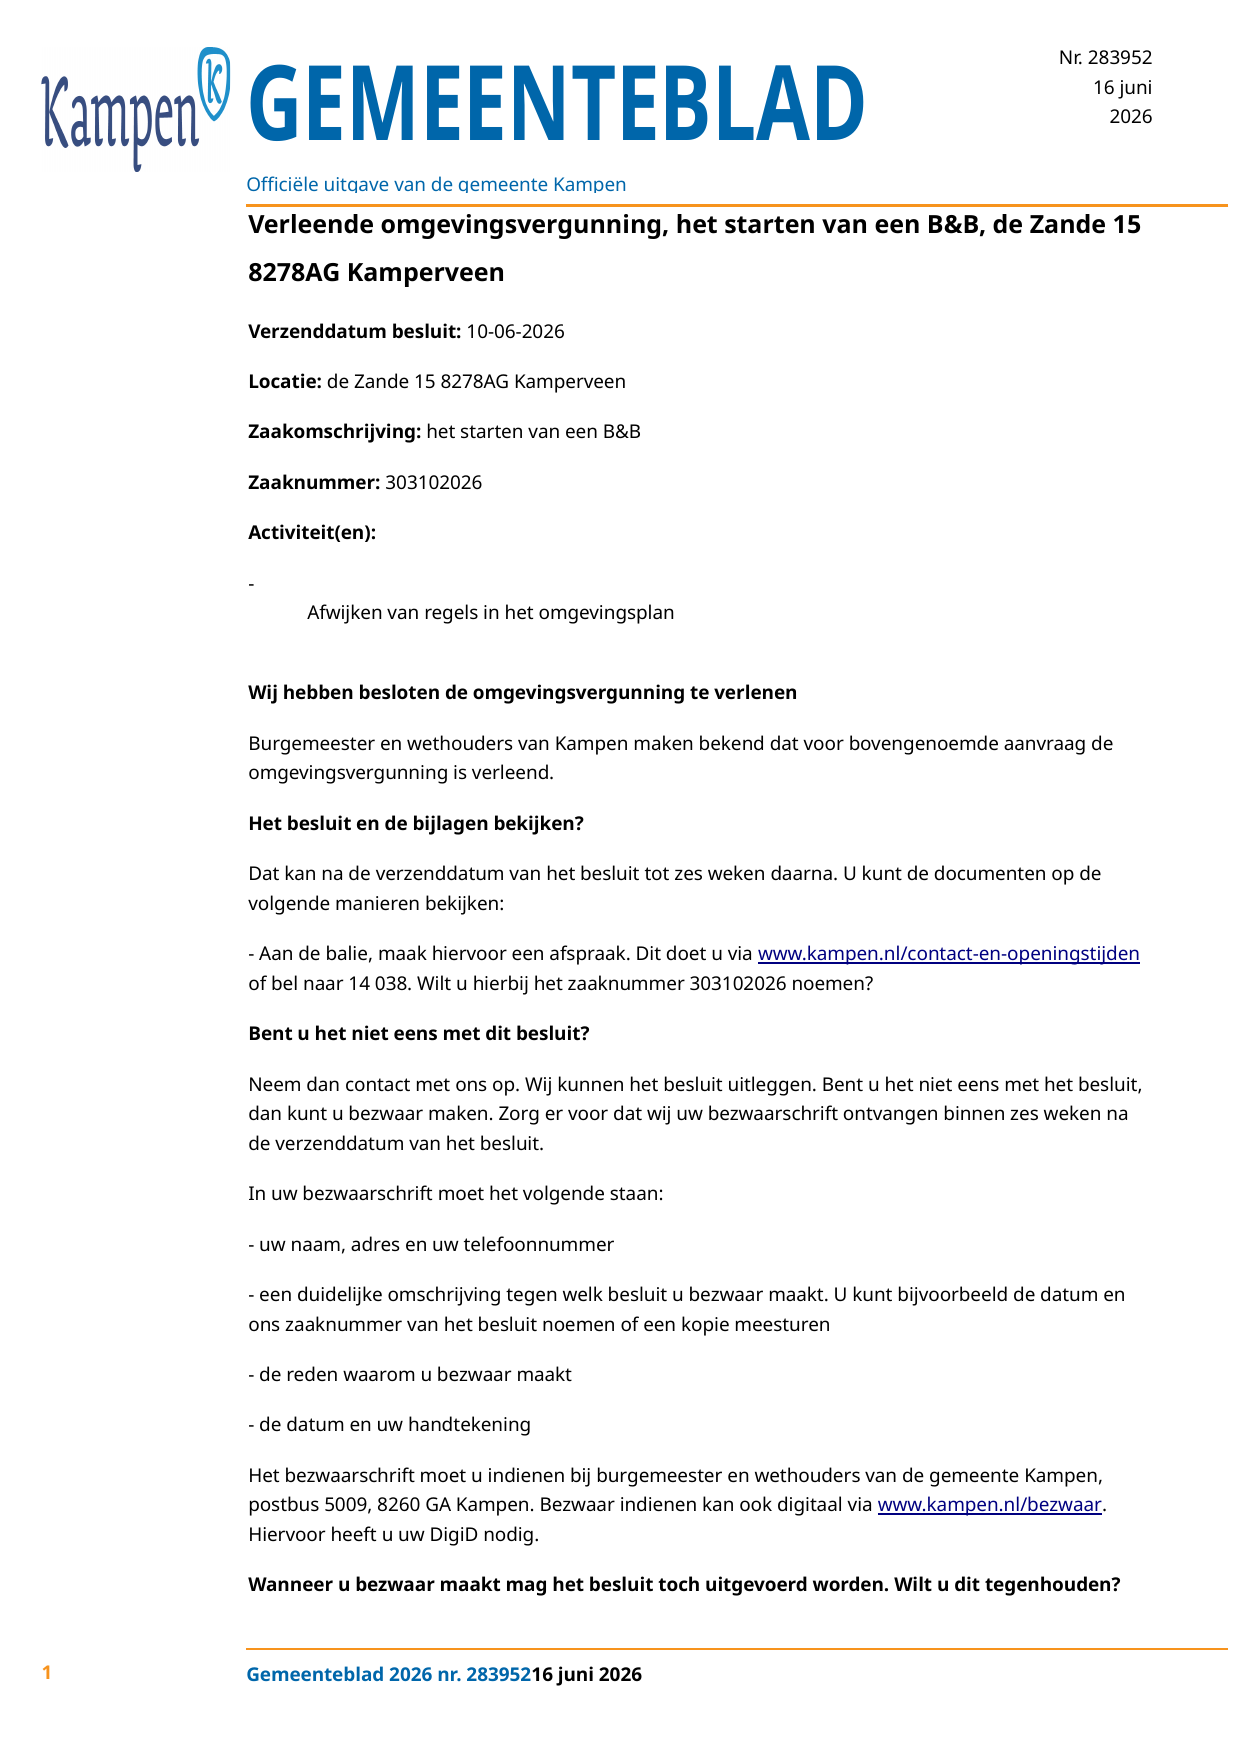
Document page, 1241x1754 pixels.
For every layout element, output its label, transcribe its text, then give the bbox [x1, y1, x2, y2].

text - de datum en uw handtekening [248, 1412, 1152, 1437]
text In uw bezwaarschrift moet het volgende staan: [248, 1180, 1152, 1206]
text - Aan de balie, maak hiervoor een afspraak. Dit doet u via www.kampen.nl/contact-en-openingstijden of bel naar 14 038. Wilt u hierbij het zaaknummer 303102026 noemen? [248, 940, 1152, 996]
text Het besluit en de bijlagen bekijken? [248, 810, 1152, 836]
text Verzenddatum besluit: 10-06-2026 [248, 318, 1152, 344]
text Locatie: de Zande 15 8278AG Kamperveen [248, 368, 1152, 394]
picture [41, 47, 231, 172]
text Bent u het niet eens met dit besluit? [248, 1020, 1152, 1046]
text Dat kan na de verzenddatum van het besluit tot zes weken daarna. U kunt de documenten op de volgende manieren bekijken: [248, 860, 1152, 916]
text - een duidelijke omschrijving tegen welk besluit u bezwaar maakt. U kunt bijvoorbeeld de datum en ons zaaknummer van het besluit noemen of een kopie meesturen [248, 1281, 1152, 1337]
text Zaakomschrijving: het starten van een B&B [248, 419, 1152, 444]
text Verleende omgevingsvergunning, het starten van een B&B, de Zande 15 8278AG Kamperveen [248, 207, 1152, 288]
text Neem dan contact met ons op. Wij kunnen het besluit uitleggen. Bent u het niet eens met het besluit, dan kunt u bezwaar maken. Zorg er voor dat wij uw bezwaarschrift ontvangen binnen zes weken na de verzenddatum van het besluit. [248, 1071, 1152, 1156]
text Burgemeester en wethouders van Kampen maken bekend dat voor bovengenoemde aanvraag de omgevingsvergunning is verleend. [248, 730, 1152, 785]
text - uw naam, adres en uw telefoonnummer [248, 1231, 1152, 1257]
text - de reden waarom u bezwaar maakt [248, 1361, 1152, 1387]
text Het bezwaarschrift moet u indienen bij burgemeester en wethouders van de gemeente Kampen, postbus 5009, 8260 GA Kampen. Bezwaar indienen kan ook digitaal via www.kampen.nl/bezwaar. Hiervoor heeft u uw DigiD nodig. [248, 1462, 1152, 1547]
text Activiteit(en): [248, 519, 1152, 545]
text Wanneer u bezwaar maakt mag het besluit toch uitgevoerd worden. Wilt u dit tegenhouden? [248, 1572, 1152, 1597]
text Zaaknummer: 303102026 [248, 469, 1152, 495]
list Afwijken van regels in het omgevingsplan [248, 599, 1152, 625]
text Wij hebben besloten de omgevingsvergunning te verlenen [248, 679, 1152, 705]
